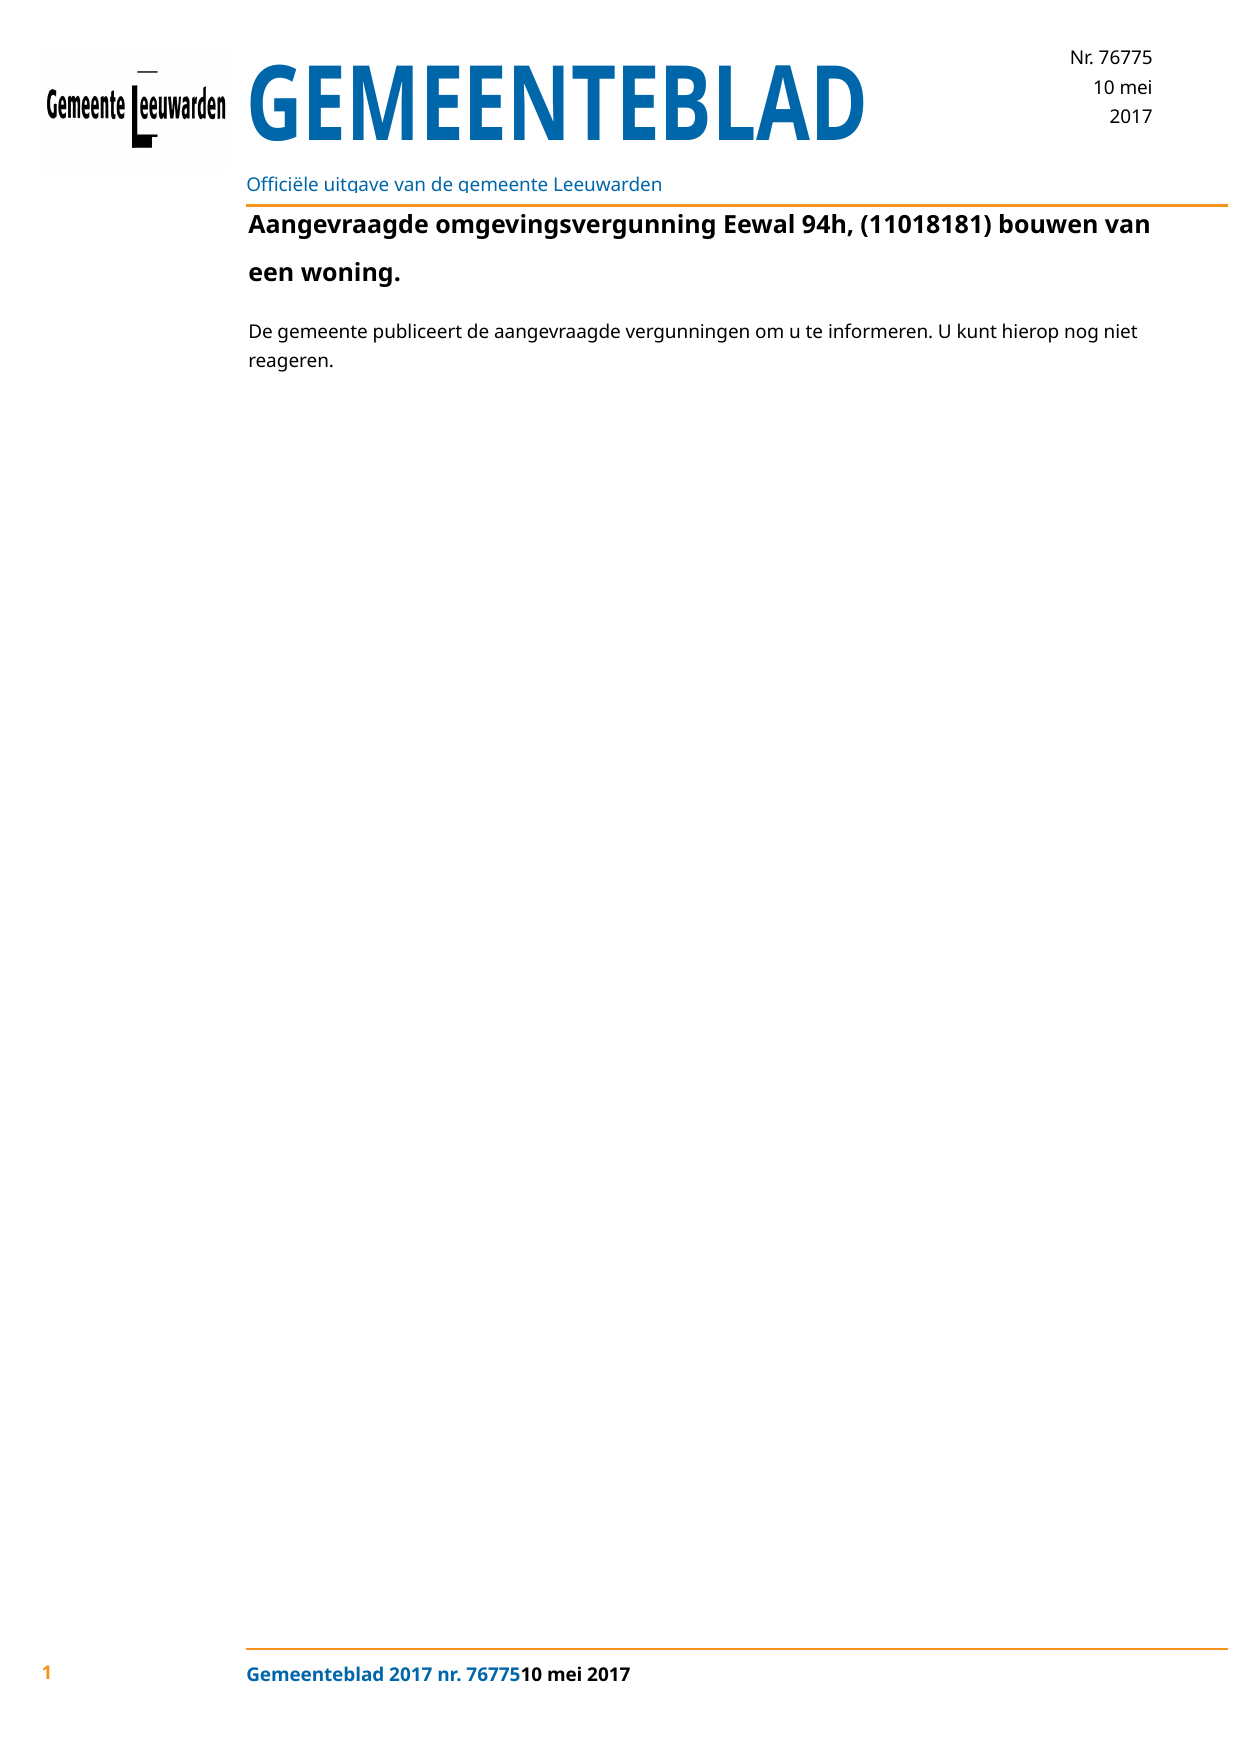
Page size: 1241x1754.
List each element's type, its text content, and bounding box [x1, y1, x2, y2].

picture [41, 47, 231, 172]
text Aangevraagde omgevingsvergunning Eewal 94h, (11018181) bouwen van een woning. [248, 207, 1152, 288]
text De gemeente publiceert de aangevraagde vergunningen om u te informeren. U kunt hierop nog niet reageren. [248, 318, 1152, 373]
